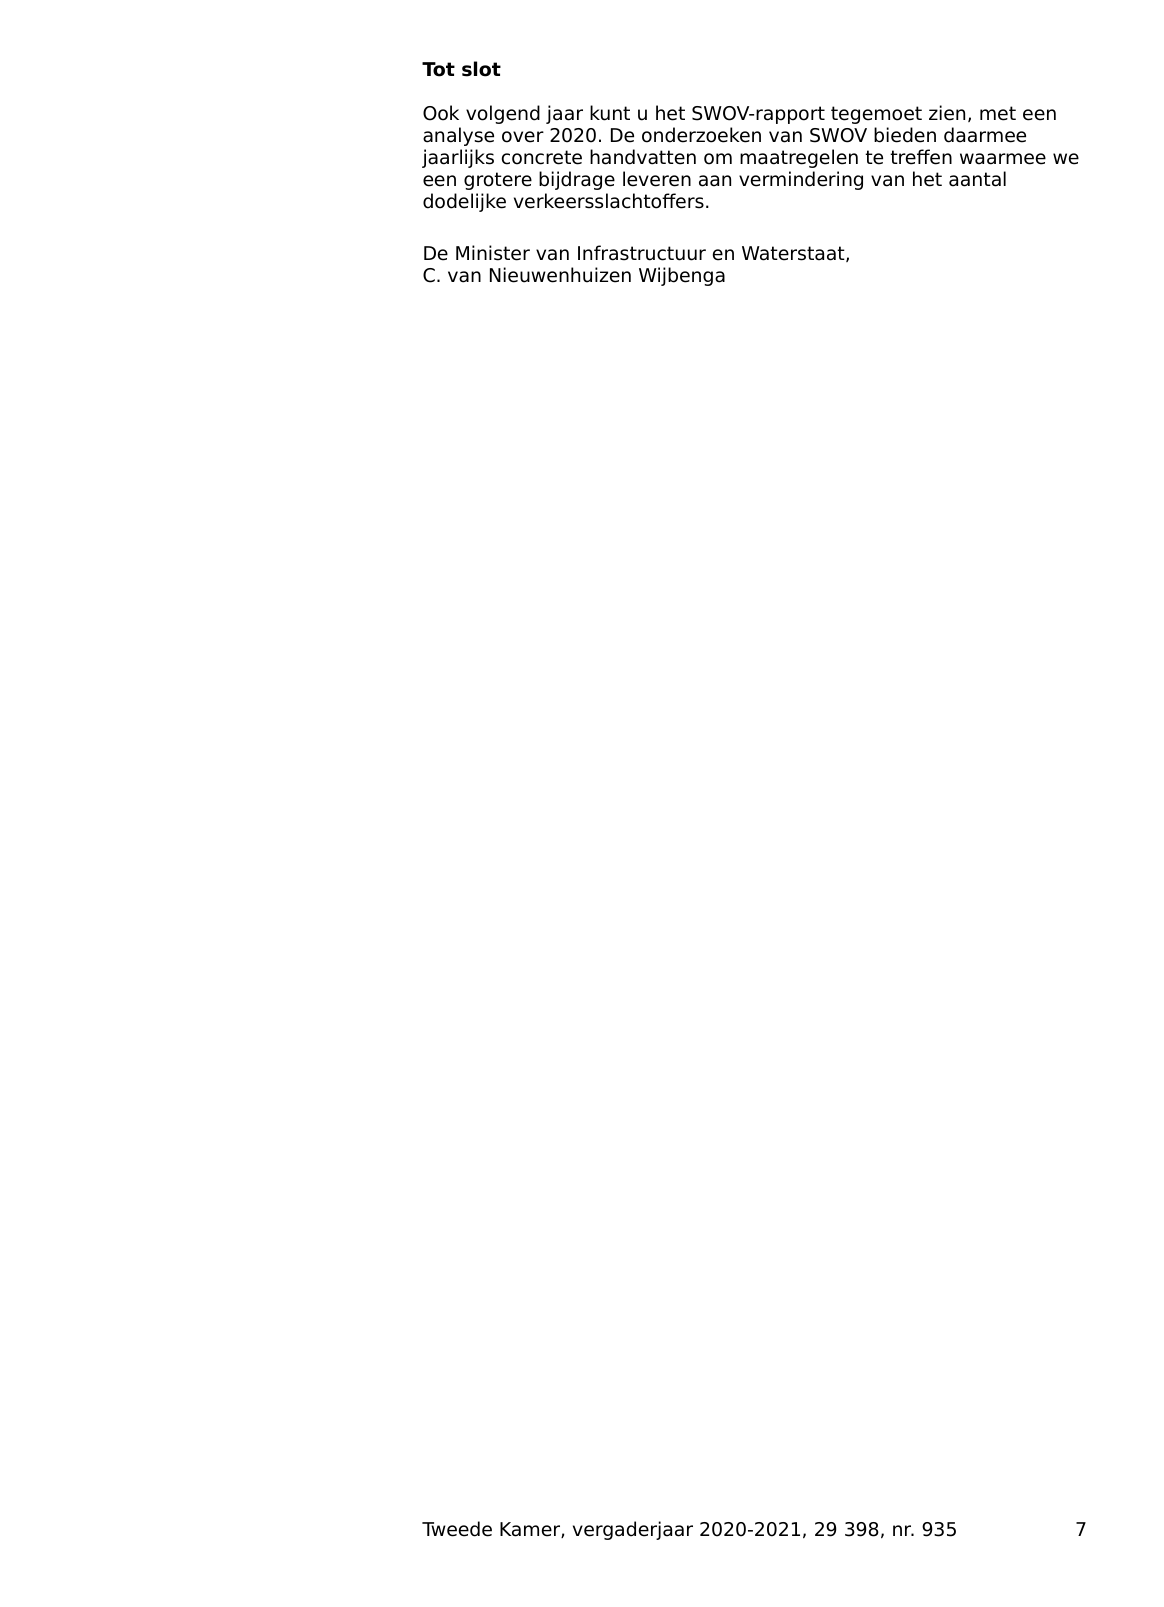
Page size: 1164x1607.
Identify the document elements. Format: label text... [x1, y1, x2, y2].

text De Minister van Infrastructuur en Waterstaat, C. van Nieuwenhuizen Wijbenga [422, 243, 1087, 287]
subtitle Tot slot [422, 59, 1087, 81]
text Ook volgend jaar kunt u het SWOV-rapport tegemoet zien, met een analyse over 2020. De onderzoeken van SWOV bieden daarmee jaarlijks concrete handvatten om maatregelen te treffen waarmee we een grotere bijdrage leveren aan vermindering van het aantal dodelijke verkeersslachtoffers. [422, 103, 1087, 213]
